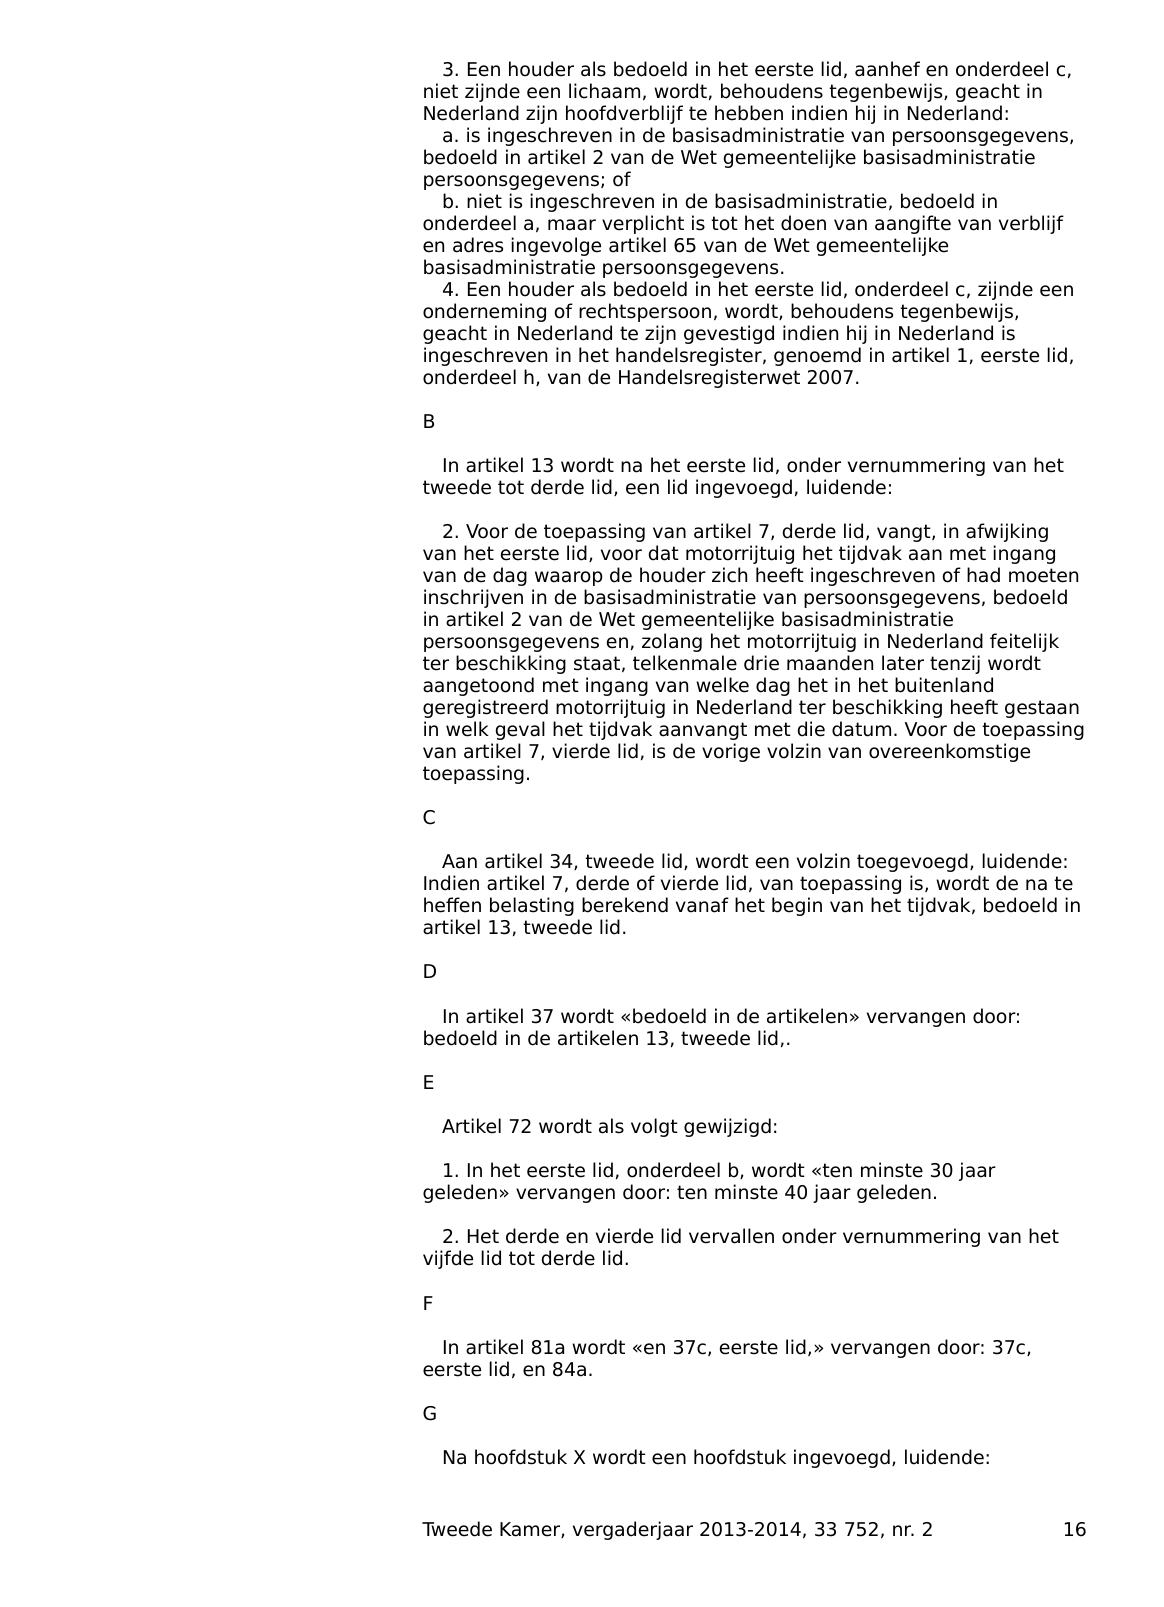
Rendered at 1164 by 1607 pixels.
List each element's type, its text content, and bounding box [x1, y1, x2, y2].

text C [422, 807, 1087, 829]
text a. is ingeschreven in de basisadministratie van persoonsgegevens, bedoeld in artikel 2 van de Wet gemeentelijke basisadministratie persoonsgegevens; of [422, 125, 1087, 191]
text b. niet is ingeschreven in de basisadministratie, bedoeld in onderdeel a, maar verplicht is tot het doen van aangifte van verblijf en adres ingevolge artikel 65 van de Wet gemeentelijke basisadministratie persoonsgegevens. [422, 191, 1087, 279]
text Artikel 72 wordt als volgt gewijzigd: [422, 1116, 1087, 1138]
text Aan artikel 34, tweede lid, wordt een volzin toegevoegd, luidende: Indien artikel 7, derde of vierde lid, van toepassing is, wordt de na te heffen belasting berekend vanaf het begin van het tijdvak, bedoeld in artikel 13, tweede lid. [422, 851, 1087, 939]
text 2. Het derde en vierde lid vervallen onder vernummering van het vijfde lid tot derde lid. [422, 1226, 1087, 1270]
text In artikel 37 wordt «bedoeld in de artikelen» vervangen door: bedoeld in de artikelen 13, tweede lid,. [422, 1006, 1087, 1049]
text E [422, 1072, 1087, 1094]
text D [422, 961, 1087, 983]
text In artikel 81a wordt «en 37c, eerste lid,» vervangen door: 37c, eerste lid, en 84a. [422, 1337, 1087, 1381]
text 3. Een houder als bedoeld in het eerste lid, aanhef en onderdeel c, niet zijnde een lichaam, wordt, behoudens tegenbewijs, geacht in Nederland zijn hoofdverblijf te hebben indien hij in Nederland: [422, 59, 1087, 125]
text G [422, 1403, 1087, 1425]
text B [422, 411, 1087, 433]
text 2. Voor de toepassing van artikel 7, derde lid, vangt, in afwijking van het eerste lid, voor dat motorrijtuig het tijdvak aan met ingang van de dag waarop de houder zich heeft ingeschreven of had moeten inschrijven in de basisadministratie van persoonsgegevens, bedoeld in artikel 2 van de Wet gemeentelijke basisadministratie persoonsgegevens en, zolang het motorrijtuig in Nederland feitelijk ter beschikking staat, telkenmale drie maanden later tenzij wordt aangetoond met ingang van welke dag het in het buitenland geregistreerd motorrijtuig in Nederland ter beschikking heeft gestaan in welk geval het tijdvak aanvangt met die datum. Voor de toepassing van artikel 7, vierde lid, is de vorige volzin van overeenkomstige toepassing. [422, 521, 1087, 785]
text 1. In het eerste lid, onderdeel b, wordt «ten minste 30 jaar geleden» vervangen door: ten minste 40 jaar geleden. [422, 1160, 1087, 1204]
text F [422, 1292, 1087, 1314]
text In artikel 13 wordt na het eerste lid, onder vernummering van het tweede tot derde lid, een lid ingevoegd, luidende: [422, 455, 1087, 499]
text Na hoofdstuk X wordt een hoofdstuk ingevoegd, luidende: [422, 1447, 1087, 1469]
text 4. Een houder als bedoeld in het eerste lid, onderdeel c, zijnde een onderneming of rechtspersoon, wordt, behoudens tegenbewijs, geacht in Nederland te zijn gevestigd indien hij in Nederland is ingeschreven in het handelsregister, genoemd in artikel 1, eerste lid, onderdeel h, van de Handelsregisterwet 2007. [422, 279, 1087, 389]
